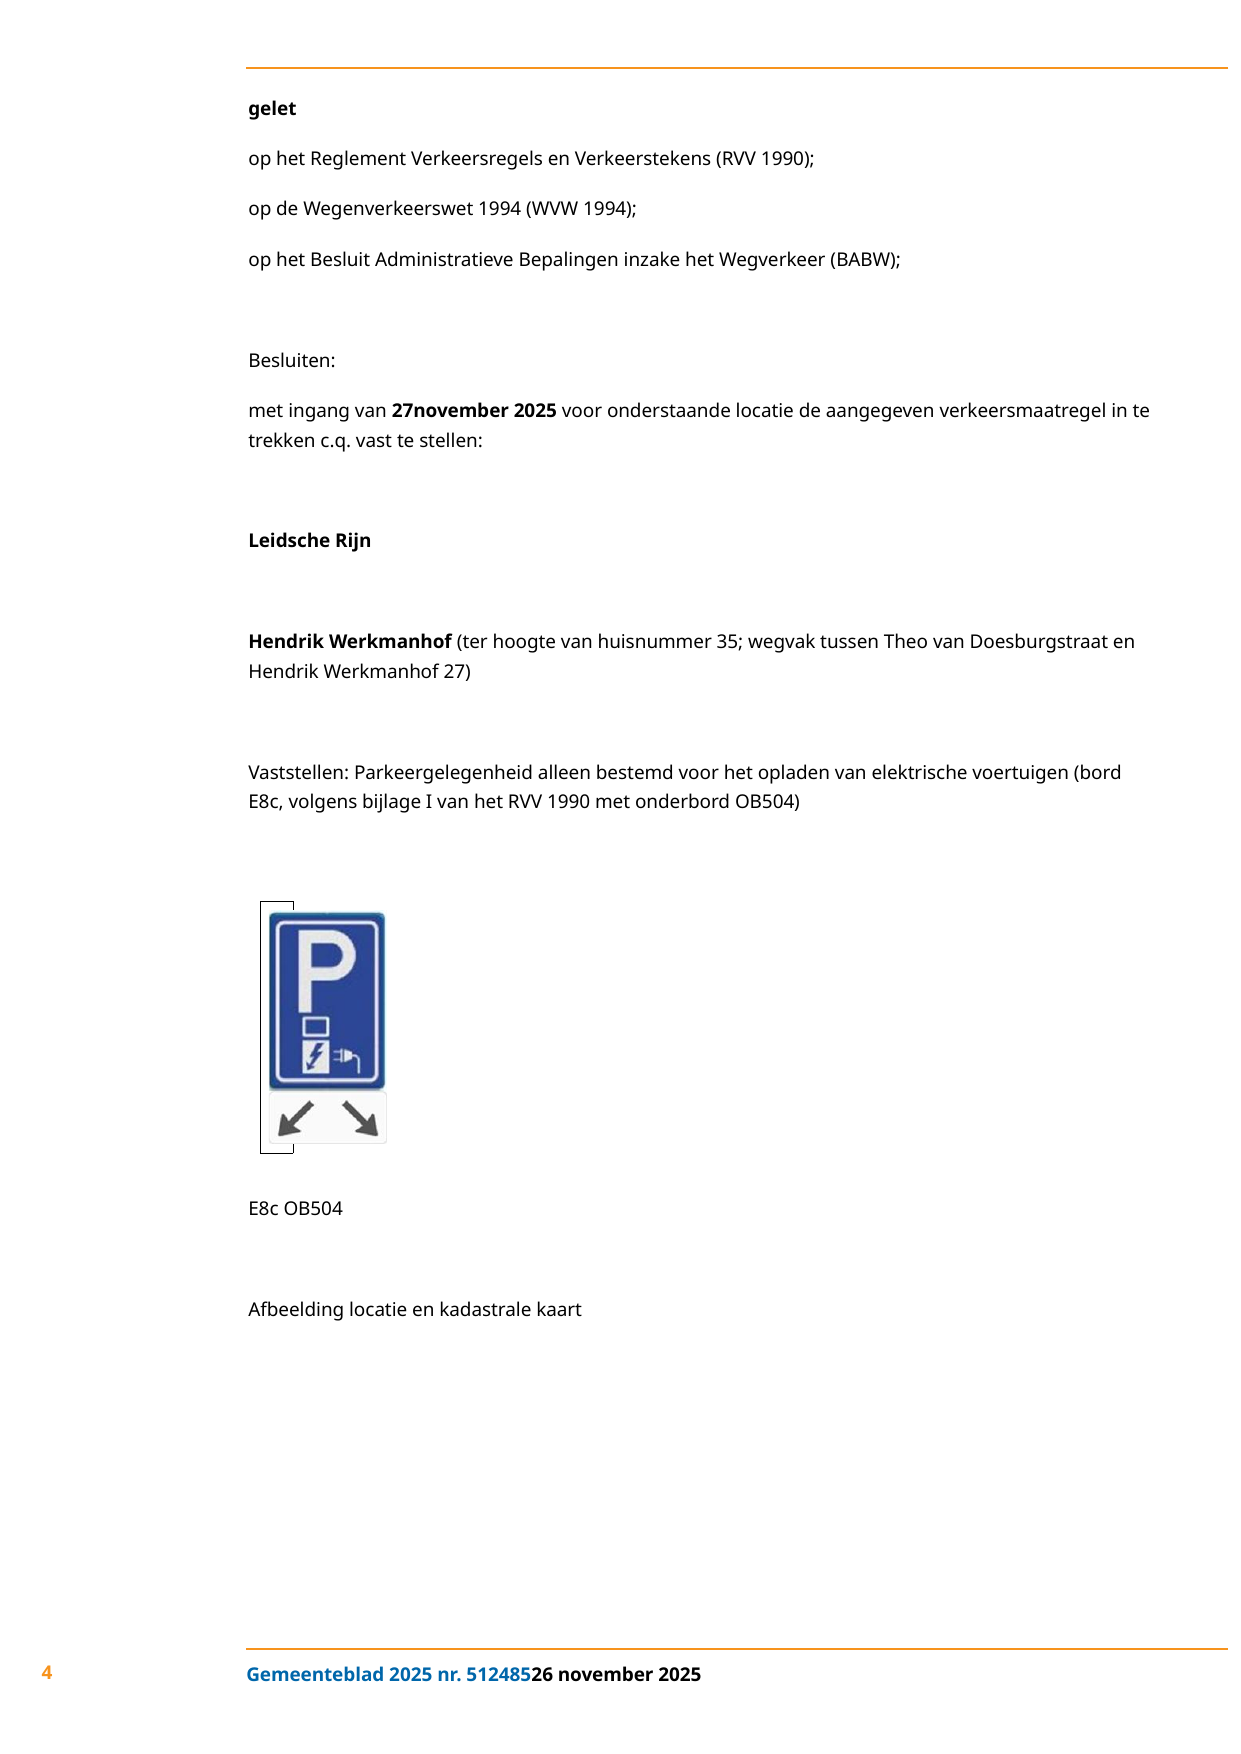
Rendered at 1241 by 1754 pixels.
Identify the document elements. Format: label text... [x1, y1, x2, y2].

text Hendrik Werkmanhof (ter hoogte van huisnummer 35; wegvak tussen Theo van Doesburgstraat en Hendrik Werkmanhof 27) [248, 628, 1152, 684]
text op het Reglement Verkeersregels en Verkeerstekens (RVV 1990); [248, 145, 1152, 171]
text gelet [248, 95, 1152, 121]
text op het Besluit Administratieve Bepalingen inzake het Wegverkeer (BABW); [248, 246, 1152, 272]
text E8c OB504 [248, 1195, 1152, 1221]
text met ingang van 27november 2025 voor onderstaande locatie de aangegeven verkeersmaatregel in te trekken c.q. vast te stellen: [248, 397, 1152, 453]
text op de Wegenverkeerswet 1994 (WVW 1994); [248, 196, 1152, 221]
picture [268, 910, 387, 1144]
picture [41, 47, 231, 172]
text Vaststellen: Parkeergelegenheid alleen bestemd voor het opladen van elektrische voertuigen (bord E8c, volgens bijlage I van het RVV 1990 met onderbord OB504) [248, 759, 1152, 814]
text Leidsche Rijn [248, 528, 1152, 553]
text Afbeelding locatie en kadastrale kaart [248, 1296, 1152, 1322]
text Besluiten: [248, 347, 1152, 373]
